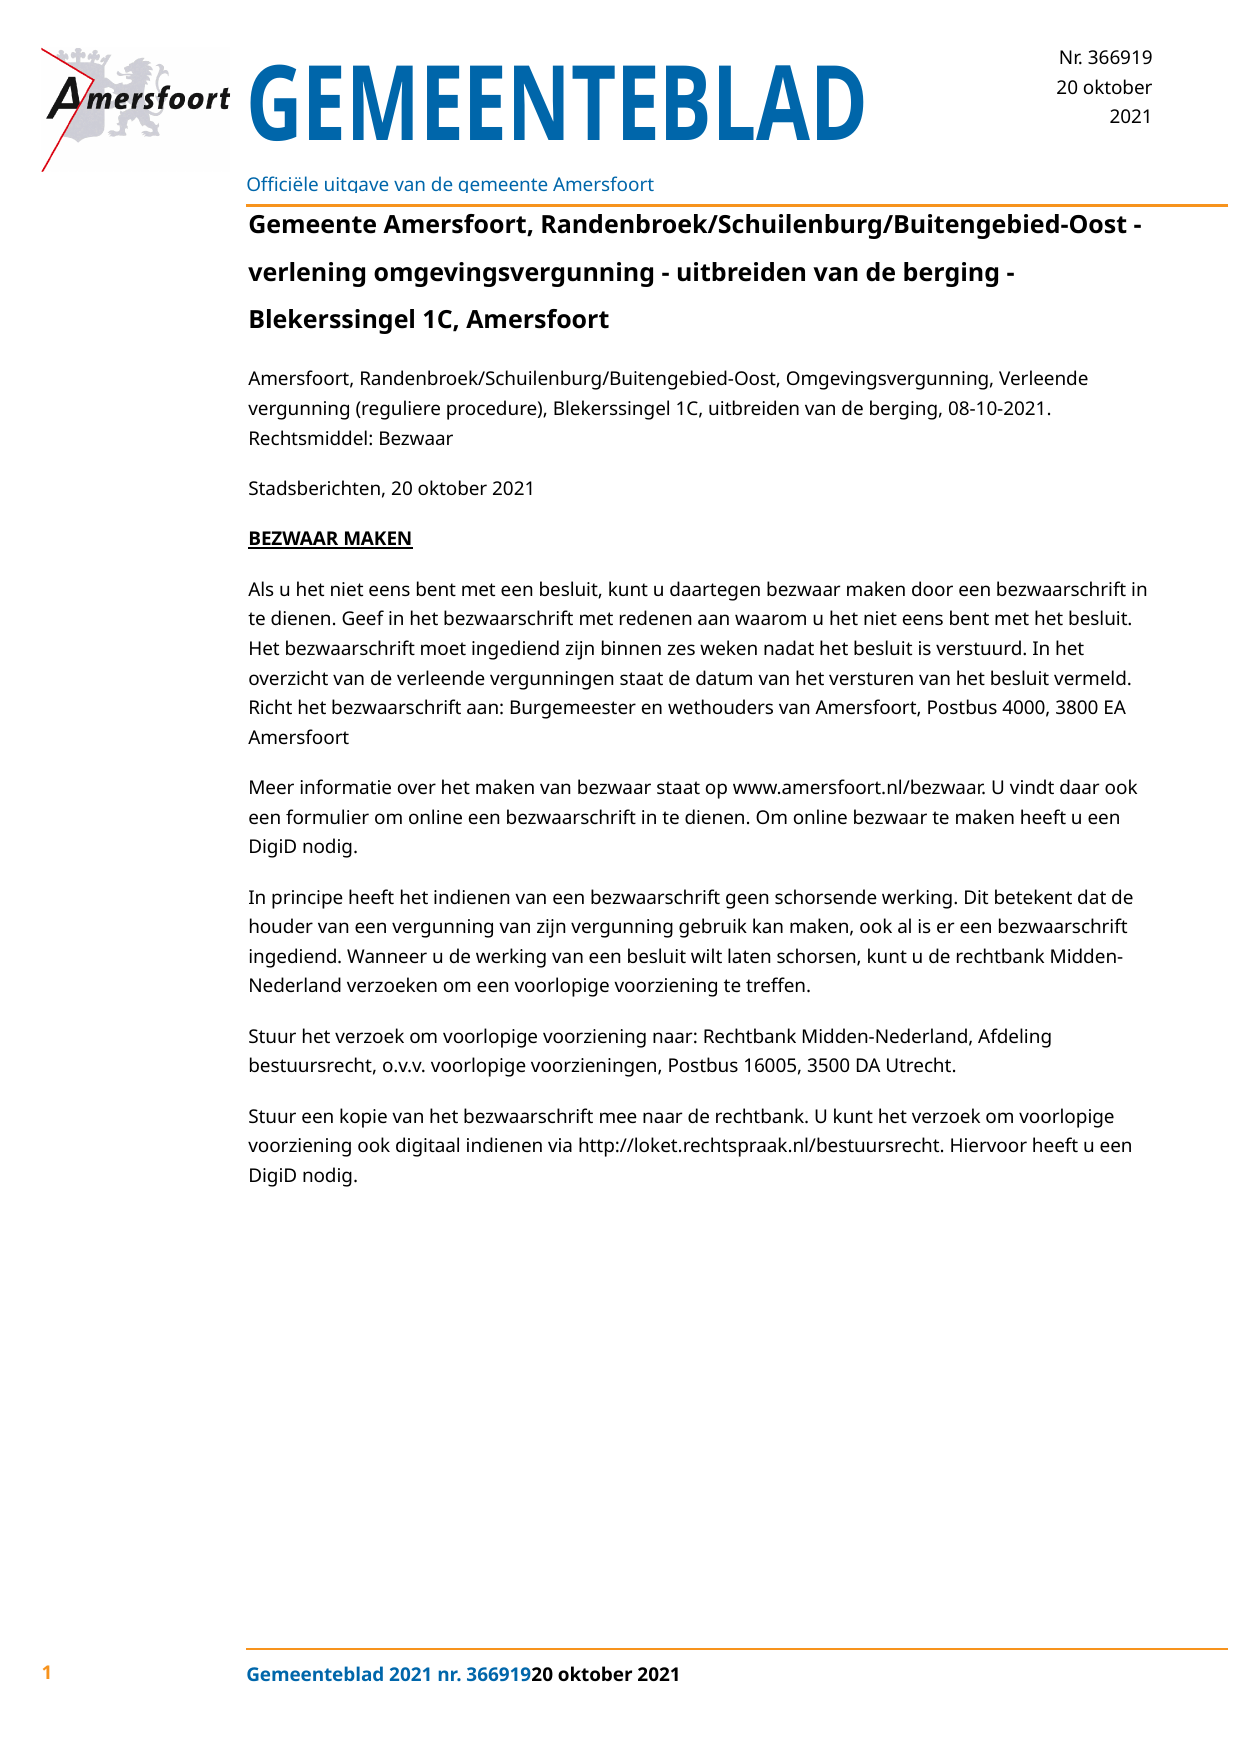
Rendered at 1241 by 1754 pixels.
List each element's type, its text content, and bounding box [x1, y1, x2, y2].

text Als u het niet eens bent met een besluit, kunt u daartegen bezwaar maken door een bezwaarschrift in te dienen. Geef in het bezwaarschrift met redenen aan waarom u het niet eens bent met het besluit. Het bezwaarschrift moet ingediend zijn binnen zes weken nadat het besluit is verstuurd. In het overzicht van de verleende vergunningen staat de datum van het versturen van het besluit vermeld. Richt het bezwaarschrift aan: Burgemeester en wethouders van Amersfoort, Postbus 4000, 3800 EA Amersfoort [248, 576, 1152, 749]
text BEZWAAR MAKEN [248, 526, 1152, 551]
text Amersfoort, Randenbroek/Schuilenburg/Buitengebied-Oost, Omgevingsvergunning, Verleende vergunning (reguliere procedure), Blekerssingel 1C, uitbreiden van de berging, 08-10-2021. Rechtsmiddel: Bezwaar [248, 366, 1152, 450]
picture [41, 47, 231, 172]
text Stuur een kopie van het bezwaarschrift mee naar de rechtbank. U kunt het verzoek om voorlopige voorziening ook digitaal indienen via http://loket.rechtspraak.nl/bestuursrecht. Hiervoor heeft u een DigiD nodig. [248, 1103, 1152, 1188]
text Gemeente Amersfoort, Randenbroek/Schuilenburg/Buitengebied-Oost - verlening omgevingsvergunning - uitbreiden van de berging - Blekerssingel 1C, Amersfoort [248, 207, 1152, 336]
text Meer informatie over het maken van bezwaar staat op www.amersfoort.nl/bezwaar. U vindt daar ook een formulier om online een bezwaarschrift in te dienen. Om online bezwaar te maken heeft u een DigiD nodig. [248, 774, 1152, 859]
text Stuur het verzoek om voorlopige voorziening naar: Rechtbank Midden-Nederland, Afdeling bestuursrecht, o.v.v. voorlopige voorzieningen, Postbus 16005, 3500 DA Utrecht. [248, 1023, 1152, 1078]
text In principe heeft het indienen van een bezwaarschrift geen schorsende werking. Dit betekent dat de houder van een vergunning van zijn vergunning gebruik kan maken, ook al is er een bezwaarschrift ingediend. Wanneer u de werking van een besluit wilt laten schorsen, kunt u de rechtbank Midden-Nederland verzoeken om een voorlopige voorziening te treffen. [248, 884, 1152, 998]
text Stadsberichten, 20 oktober 2021 [248, 475, 1152, 501]
